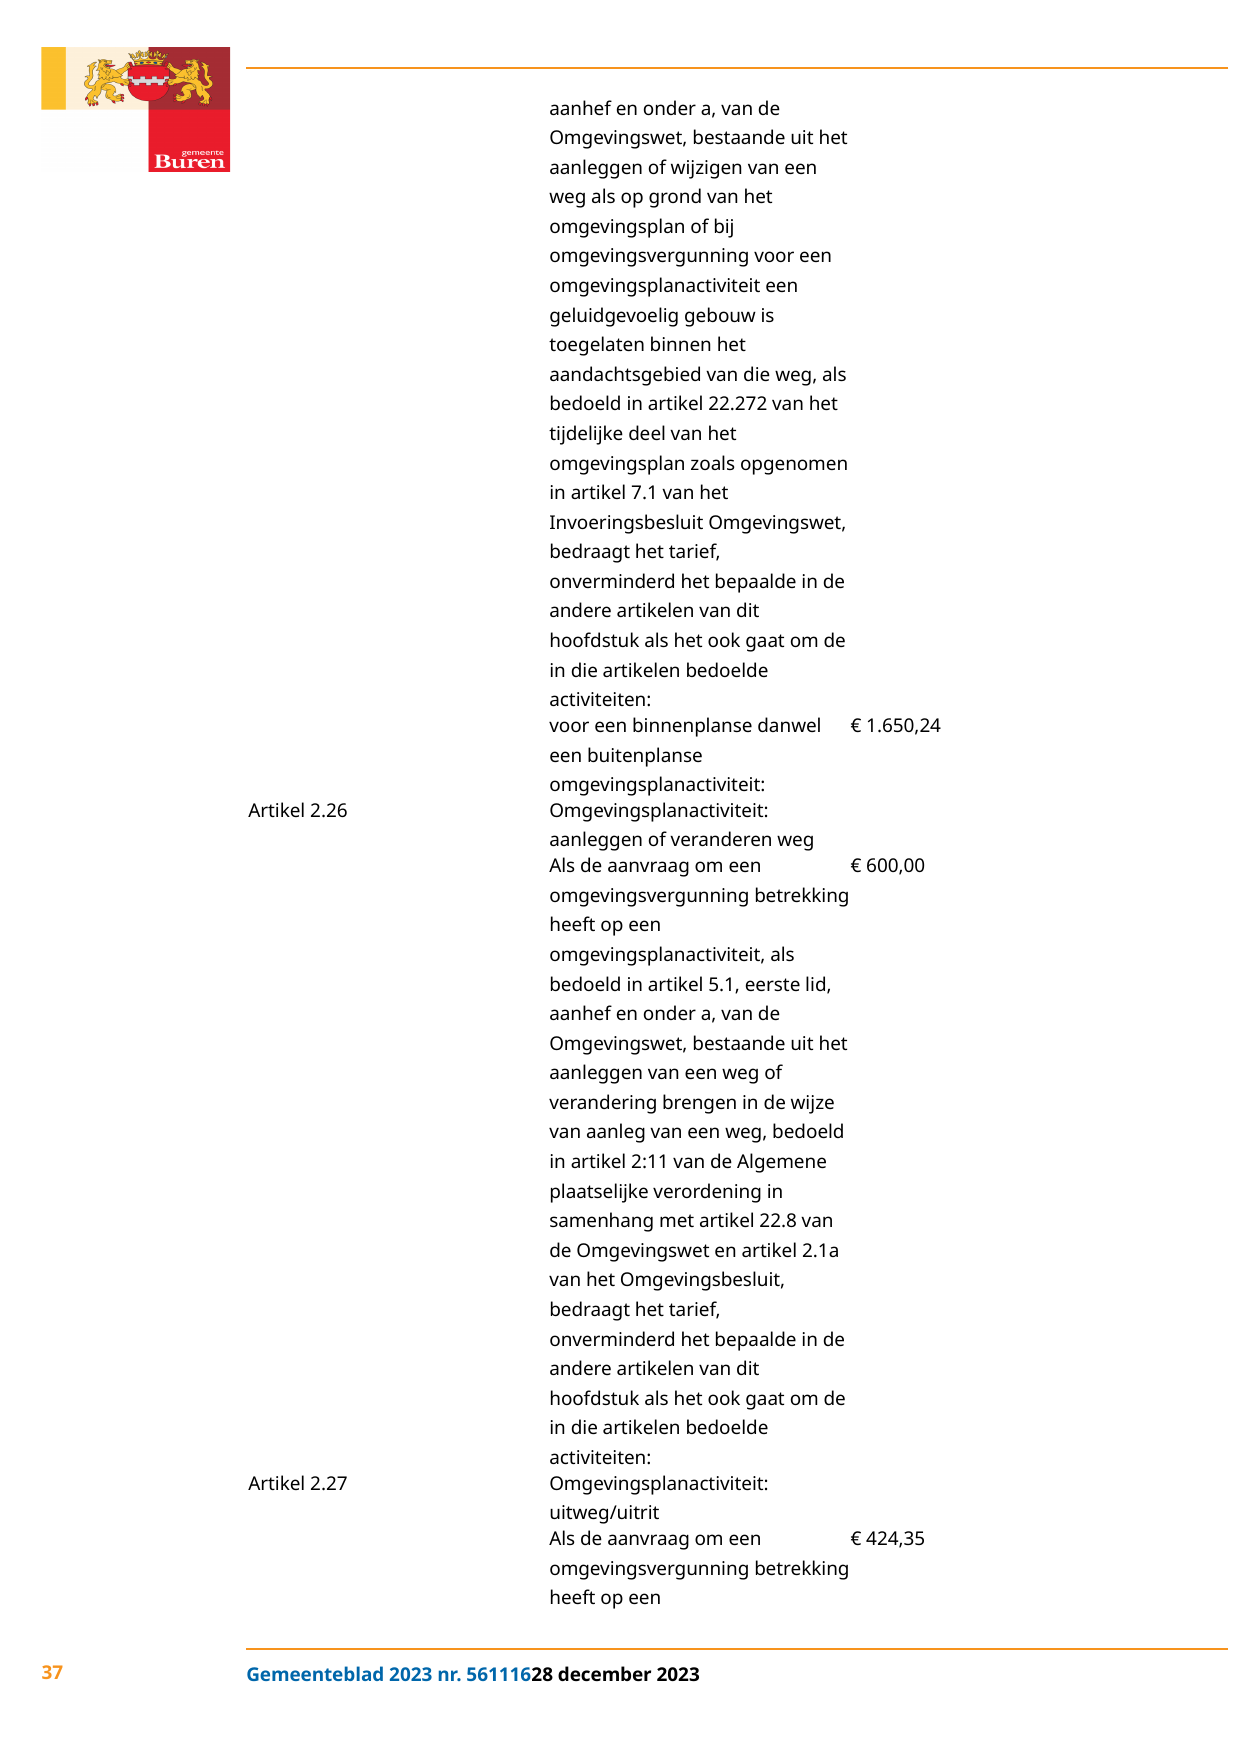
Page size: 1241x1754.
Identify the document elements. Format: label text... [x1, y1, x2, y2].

table_cell [850, 1470, 1152, 1525]
table_cell voor een binnenplanse danwel een buitenplanse omgevingsplanactiviteit: [549, 712, 850, 797]
table_cell Als de aanvraag om een omgevingsvergunning betrekking heeft op een omgevingsplanactiviteit, als bedoeld in artikel 5.1, eerste lid, aanhef en onder a, van de Omgevingswet, bestaande uit het aanleggen van een weg of verandering brengen in de wijze van aanleg van een weg, bedoeld in artikel 2:11 van de Algemene plaatselijke verordening in samenhang met artikel 22.8 van de Omgevingswet en artikel 2.1a van het Omgevingsbesluit, bedraagt het tarief, onverminderd het bepaalde in de andere artikelen van dit hoofdstuk als het ook gaat om de in die artikelen bedoelde activiteiten: [549, 853, 850, 1470]
table_cell [248, 712, 549, 797]
table_cell € 600,00 [850, 853, 1152, 1470]
table_cell [850, 797, 1152, 852]
table_cell Omgevingsplanactiviteit: uitweg/uitrit [549, 1470, 850, 1525]
table_cell Artikel 2.27 [248, 1470, 549, 1525]
table_cell Artikel 2.26 [248, 797, 549, 852]
table_cell [248, 853, 549, 1470]
table_cell aanhef en onder a, van de Omgevingswet, bestaande uit het aanleggen of wijzigen van een weg als op grond van het omgevingsplan of bij omgevingsvergunning voor een omgevingsplanactiviteit een geluidgevoelig gebouw is toegelaten binnen het aandachtsgebied van die weg, als bedoeld in artikel 22.272 van het tijdelijke deel van het omgevingsplan zoals opgenomen in artikel 7.1 van het Invoeringsbesluit Omgevingswet, bedraagt het tarief, onverminderd het bepaalde in de andere artikelen van dit hoofdstuk als het ook gaat om de in die artikelen bedoelde activiteiten: [549, 95, 850, 712]
table_cell Omgevingsplanactiviteit: aanleggen of veranderen weg [549, 797, 850, 852]
table_cell [248, 95, 549, 712]
table_cell [248, 1525, 549, 1610]
picture [41, 47, 231, 172]
table_cell € 424,35 [850, 1525, 1152, 1610]
table_cell [850, 95, 1152, 712]
table_cell Als de aanvraag om een omgevingsvergunning betrekking heeft op een [549, 1525, 850, 1610]
table_cell € 1.650,24 [850, 712, 1152, 797]
